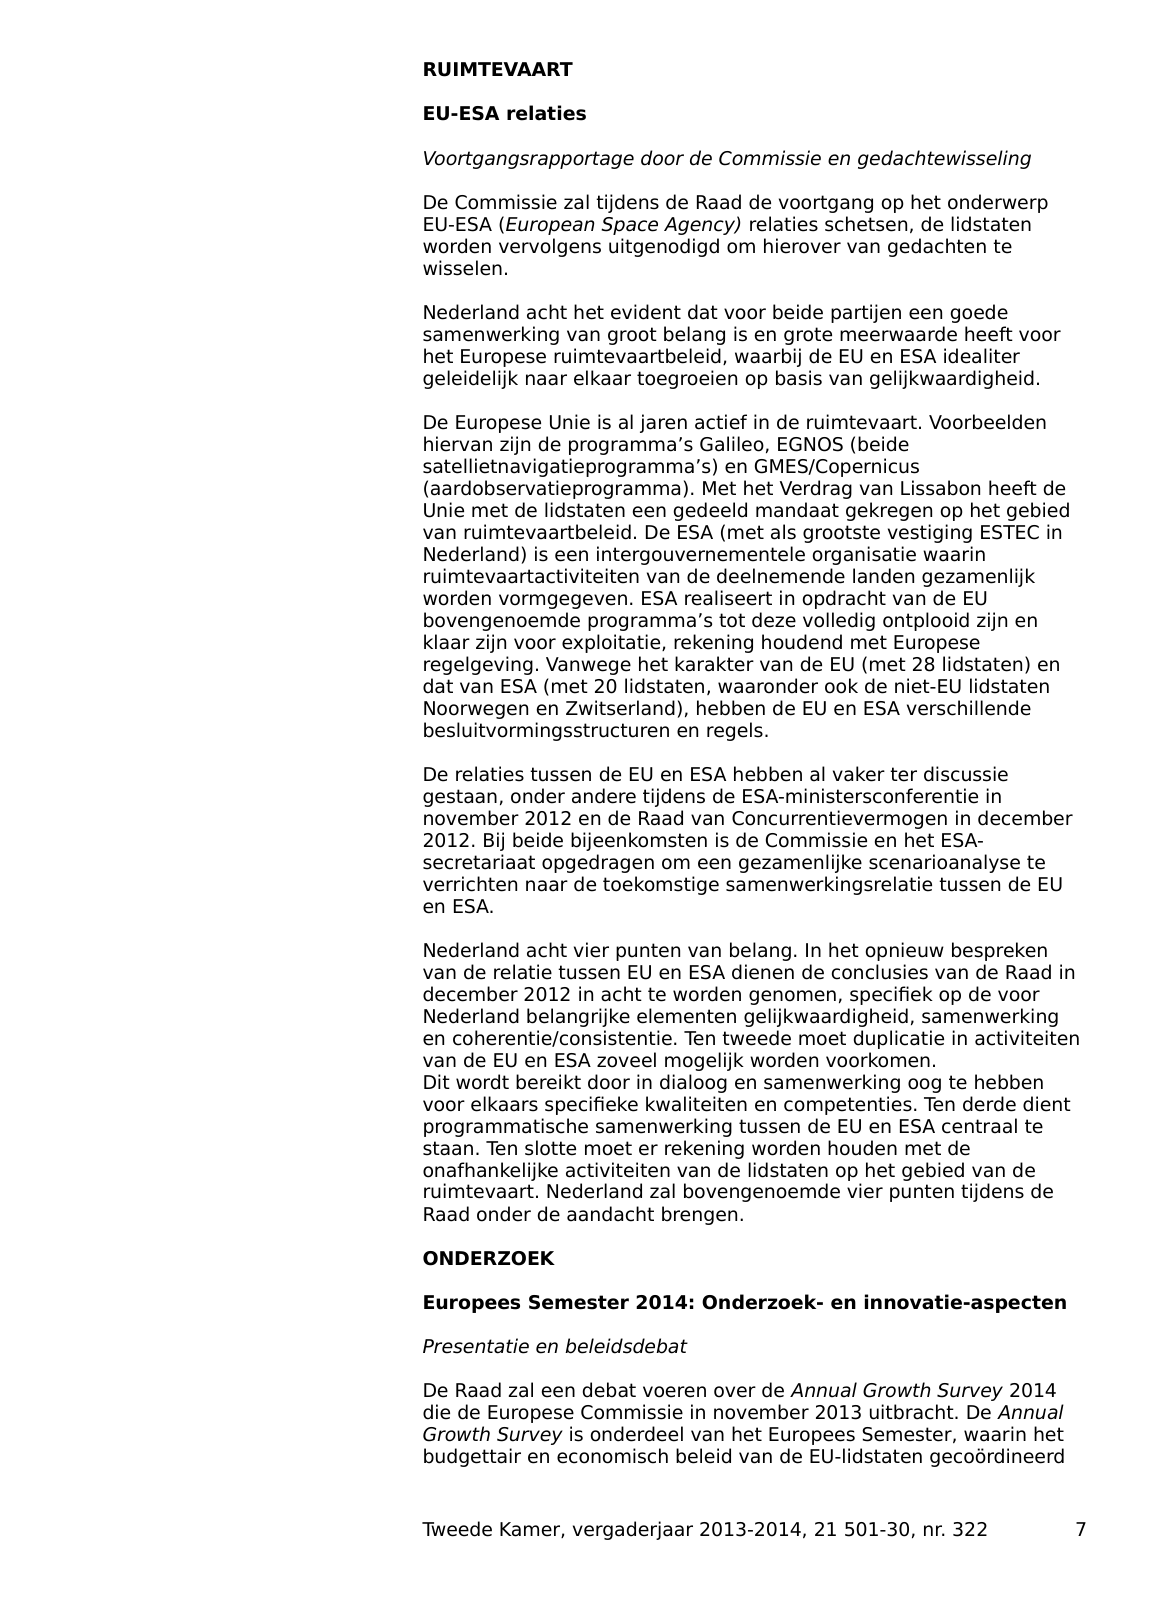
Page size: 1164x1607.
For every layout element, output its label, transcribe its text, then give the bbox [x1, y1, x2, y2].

text De Europese Unie is al jaren actief in de ruimtevaart. Voorbeelden hiervan zijn de programma’s Galileo, EGNOS (beide satellietnavigatieprogramma’s) en GMES/Copernicus (aardobservatieprogramma). Met het Verdrag van Lissabon heeft de Unie met de lidstaten een gedeeld mandaat gekregen op het gebied van ruimtevaartbeleid. De ESA (met als grootste vestiging ESTEC in Nederland) is een intergouvernementele organisatie waarin ruimtevaartactiviteiten van de deelnemende landen gezamenlijk worden vormgegeven. ESA realiseert in opdracht van de EU bovengenoemde programma’s tot deze volledig ontplooid zijn en klaar zijn voor exploitatie, rekening houdend met Europese regelgeving. Vanwege het karakter van de EU (met 28 lidstaten) en dat van ESA (met 20 lidstaten, waaronder ook de niet-EU lidstaten Noorwegen en Zwitserland), hebben de EU en ESA verschillende besluitvormingsstructuren en regels. [422, 412, 1087, 741]
text De relaties tussen de EU en ESA hebben al vaker ter discussie gestaan, onder andere tijdens de ESA-ministersconferentie in november 2012 en de Raad van Concurrentievermogen in december 2012. Bij beide bijeenkomsten is de Commissie en het ESA-secretariaat opgedragen om een gezamenlijke scenarioanalyse te verrichten naar de toekomstige samenwerkingsrelatie tussen de EU en ESA. [422, 764, 1087, 917]
subtitle Voortgangsrapportage door de Commissie en gedachtewisseling [422, 147, 1087, 169]
subtitle Europees Semester 2014: Onderzoek- en innovatie-aspecten [422, 1292, 1087, 1314]
text Nederland acht vier punten van belang. In het opnieuw bespreken van de relatie tussen EU en ESA dienen de conclusies van de Raad in december 2012 in acht te worden genomen, specifiek op de voor Nederland belangrijke elementen gelijkwaardigheid, samenwerking en coherentie/consistentie. Ten tweede moet duplicatie in activiteiten van de EU en ESA zoveel mogelijk worden voorkomen. [422, 940, 1087, 1072]
text Dit wordt bereikt door in dialoog en samenwerking oog te hebben voor elkaars specifieke kwaliteiten en competenties. Ten derde dient programmatische samenwerking tussen de EU en ESA centraal te staan. Ten slotte moet er rekening worden houden met de onafhankelijke activiteiten van de lidstaten op het gebied van de ruimtevaart. Nederland zal bovengenoemde vier punten tijdens de Raad onder de aandacht brengen. [422, 1072, 1087, 1225]
subtitle RUIMTEVAART [422, 59, 1087, 81]
subtitle ONDERZOEK [422, 1248, 1087, 1269]
subtitle Presentatie en beleidsdebat [422, 1336, 1087, 1358]
text De Raad zal een debat voeren over de Annual Growth Survey 2014 die de Europese Commissie in november 2013 uitbracht. De Annual Growth Survey is onderdeel van het Europees Semester, waarin het budgettair en economisch beleid van de EU-lidstaten gecoördineerd [422, 1380, 1087, 1468]
subtitle EU-ESA relaties [422, 103, 1087, 125]
text Nederland acht het evident dat voor beide partijen een goede samenwerking van groot belang is en grote meerwaarde heeft voor het Europese ruimtevaartbeleid, waarbij de EU en ESA idealiter geleidelijk naar elkaar toegroeien op basis van gelijkwaardigheid. [422, 302, 1087, 389]
text De Commissie zal tijdens de Raad de voortgang op het onderwerp EU-ESA (European Space Agency) relaties schetsen, de lidstaten worden vervolgens uitgenodigd om hierover van gedachten te wisselen. [422, 192, 1087, 279]
